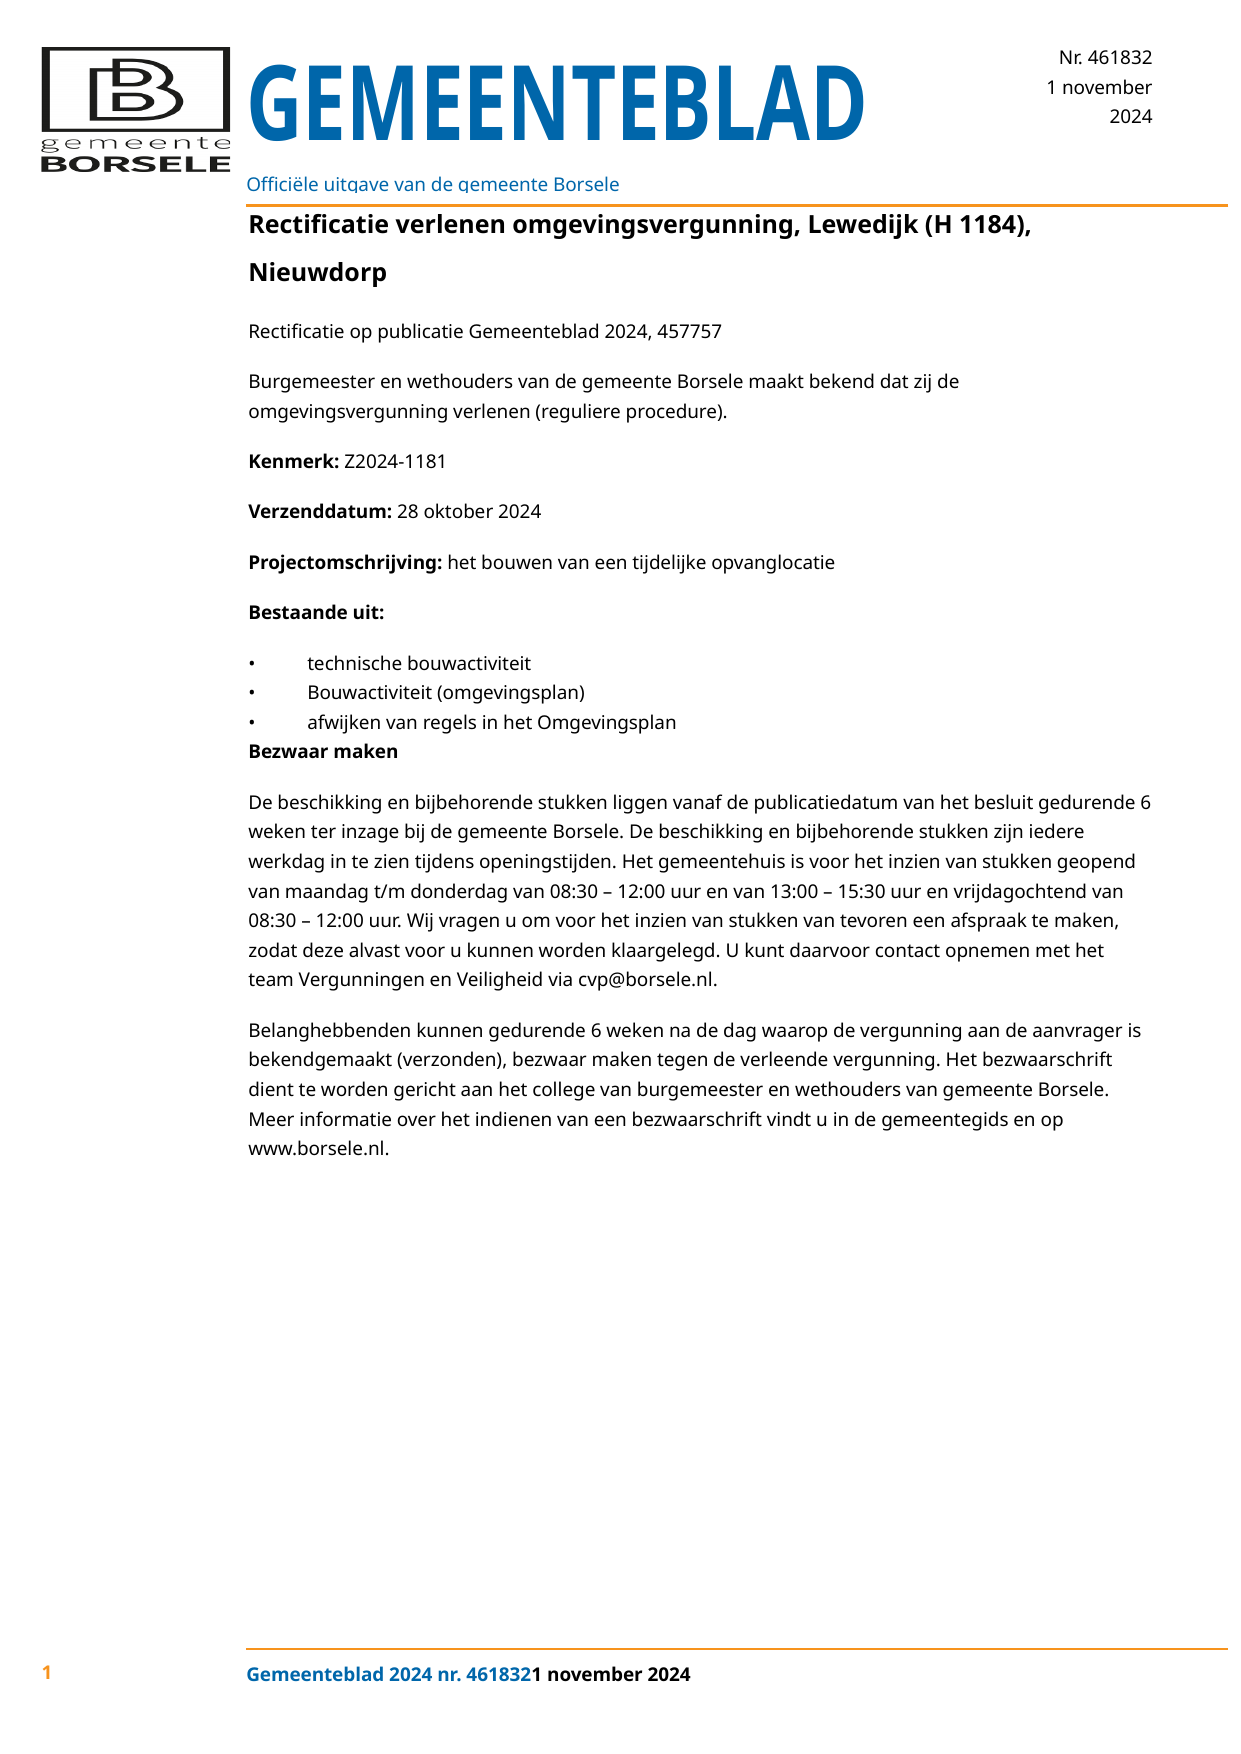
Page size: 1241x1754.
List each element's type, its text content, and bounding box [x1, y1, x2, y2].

list afwijken van regels in het Omgevingsplan [248, 709, 1152, 735]
text Verzenddatum: 28 oktober 2024 [248, 499, 1152, 524]
text De beschikking en bijbehorende stukken liggen vanaf de publicatiedatum van het besluit gedurende 6 weken ter inzage bij de gemeente Borsele. De beschikking en bijbehorende stukken zijn iedere werkdag in te zien tijdens openingstijden. Het gemeentehuis is voor het inzien van stukken geopend van maandag t/m donderdag van 08:30 – 12:00 uur en van 13:00 – 15:30 uur en vrijdagochtend van 08:30 – 12:00 uur. Wij vragen u om voor het inzien van stukken van tevoren een afspraak te maken, zodat deze alvast voor u kunnen worden klaargelegd. U kunt daarvoor contact opnemen met het team Vergunningen en Veiligheid via cvp@borsele.nl. [248, 789, 1152, 992]
list technische bouwactiviteit [248, 650, 1152, 676]
text Belanghebbenden kunnen gedurende 6 weken na de dag waarop de vergunning aan de aanvrager is bekendgemaakt (verzonden), bezwaar maken tegen de verleende vergunning. Het bezwaarschrift dient te worden gericht aan het college van burgemeester en wethouders van gemeente Borsele. Meer informatie over het indienen van een bezwaarschrift vindt u in de gemeentegids en op www.borsele.nl. [248, 1017, 1152, 1161]
picture [41, 47, 231, 172]
text Rectificatie op publicatie Gemeenteblad 2024, 457757 [248, 318, 1152, 344]
text Projectomschrijving: het bouwen van een tijdelijke opvanglocatie [248, 549, 1152, 575]
text Bestaande uit: [248, 599, 1152, 625]
text Kenmerk: Z2024-1181 [248, 448, 1152, 474]
text Burgemeester en wethouders van de gemeente Borsele maakt bekend dat zij de omgevingsvergunning verlenen (reguliere procedure). [248, 368, 1152, 424]
list Bouwactiviteit (omgevingsplan) [248, 679, 1152, 705]
text Rectificatie verlenen omgevingsvergunning, Lewedijk (H 1184), Nieuwdorp [248, 207, 1152, 288]
text Bezwaar maken [248, 739, 1152, 764]
